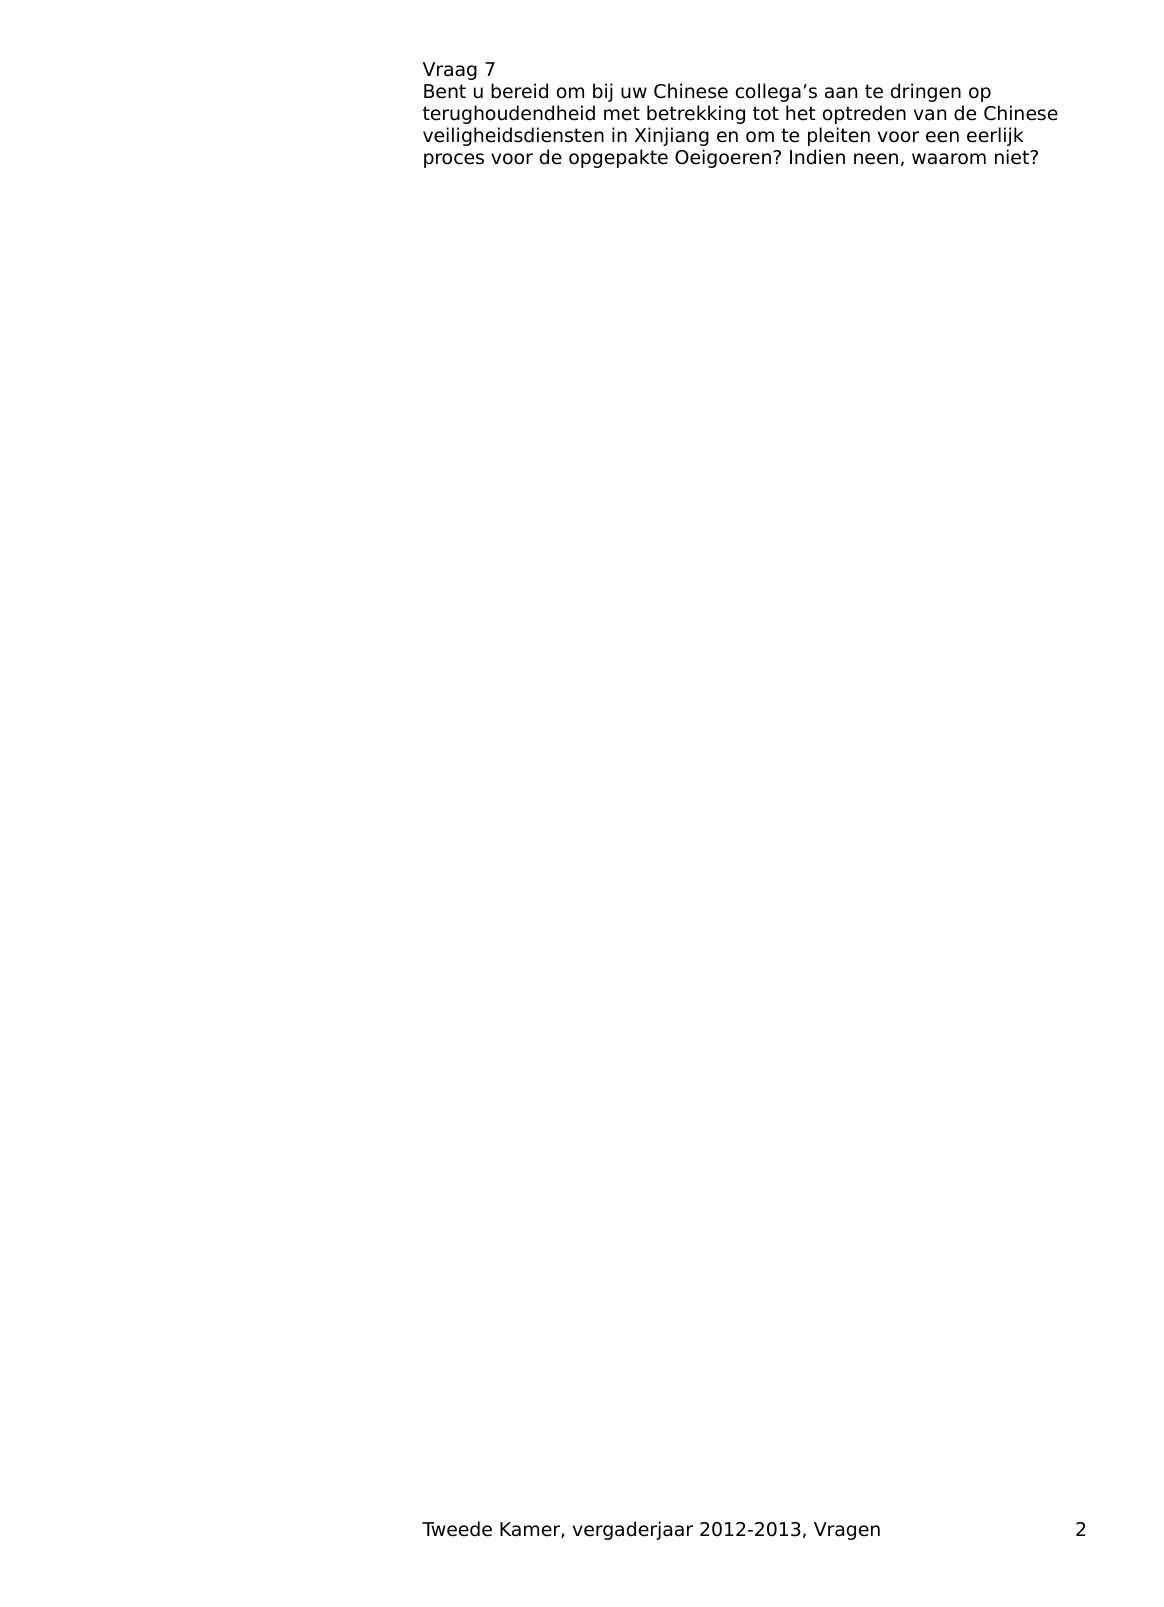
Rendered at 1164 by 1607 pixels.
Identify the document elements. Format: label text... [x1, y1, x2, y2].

text Bent u bereid om bij uw Chinese collega’s aan te dringen op terughoudendheid met betrekking tot het optreden van de Chinese veiligheidsdiensten in Xinjiang en om te pleiten voor een eerlijk proces voor de opgepakte Oeigoeren? Indien neen, waarom niet? [422, 81, 1087, 169]
text Vraag 7 [422, 59, 1087, 81]
